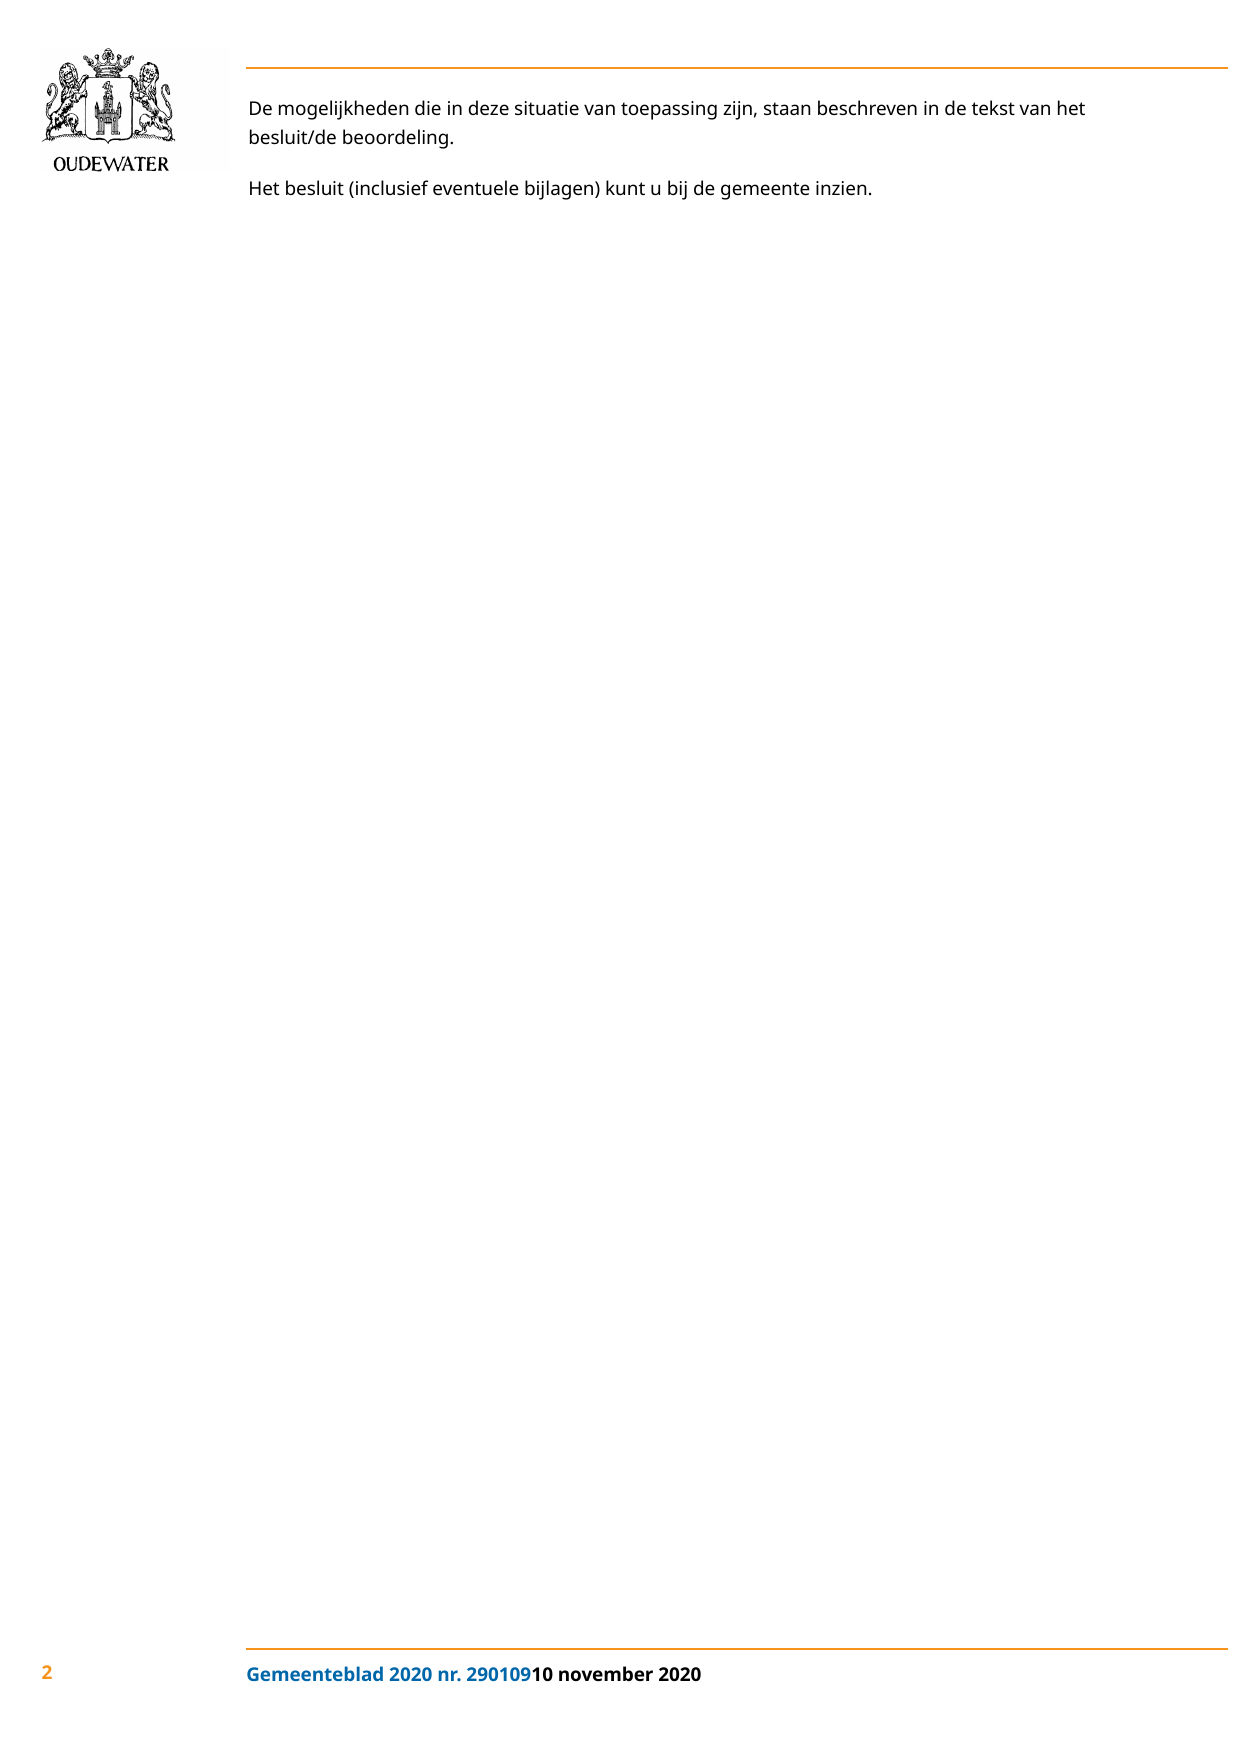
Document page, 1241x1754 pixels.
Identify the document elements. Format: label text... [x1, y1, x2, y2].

text De mogelijkheden die in deze situatie van toepassing zijn, staan beschreven in de tekst van het besluit/de beoordeling. [248, 95, 1152, 150]
text Het besluit (inclusief eventuele bijlagen) kunt u bij de gemeente inzien. [248, 175, 1152, 201]
picture [41, 47, 231, 172]
